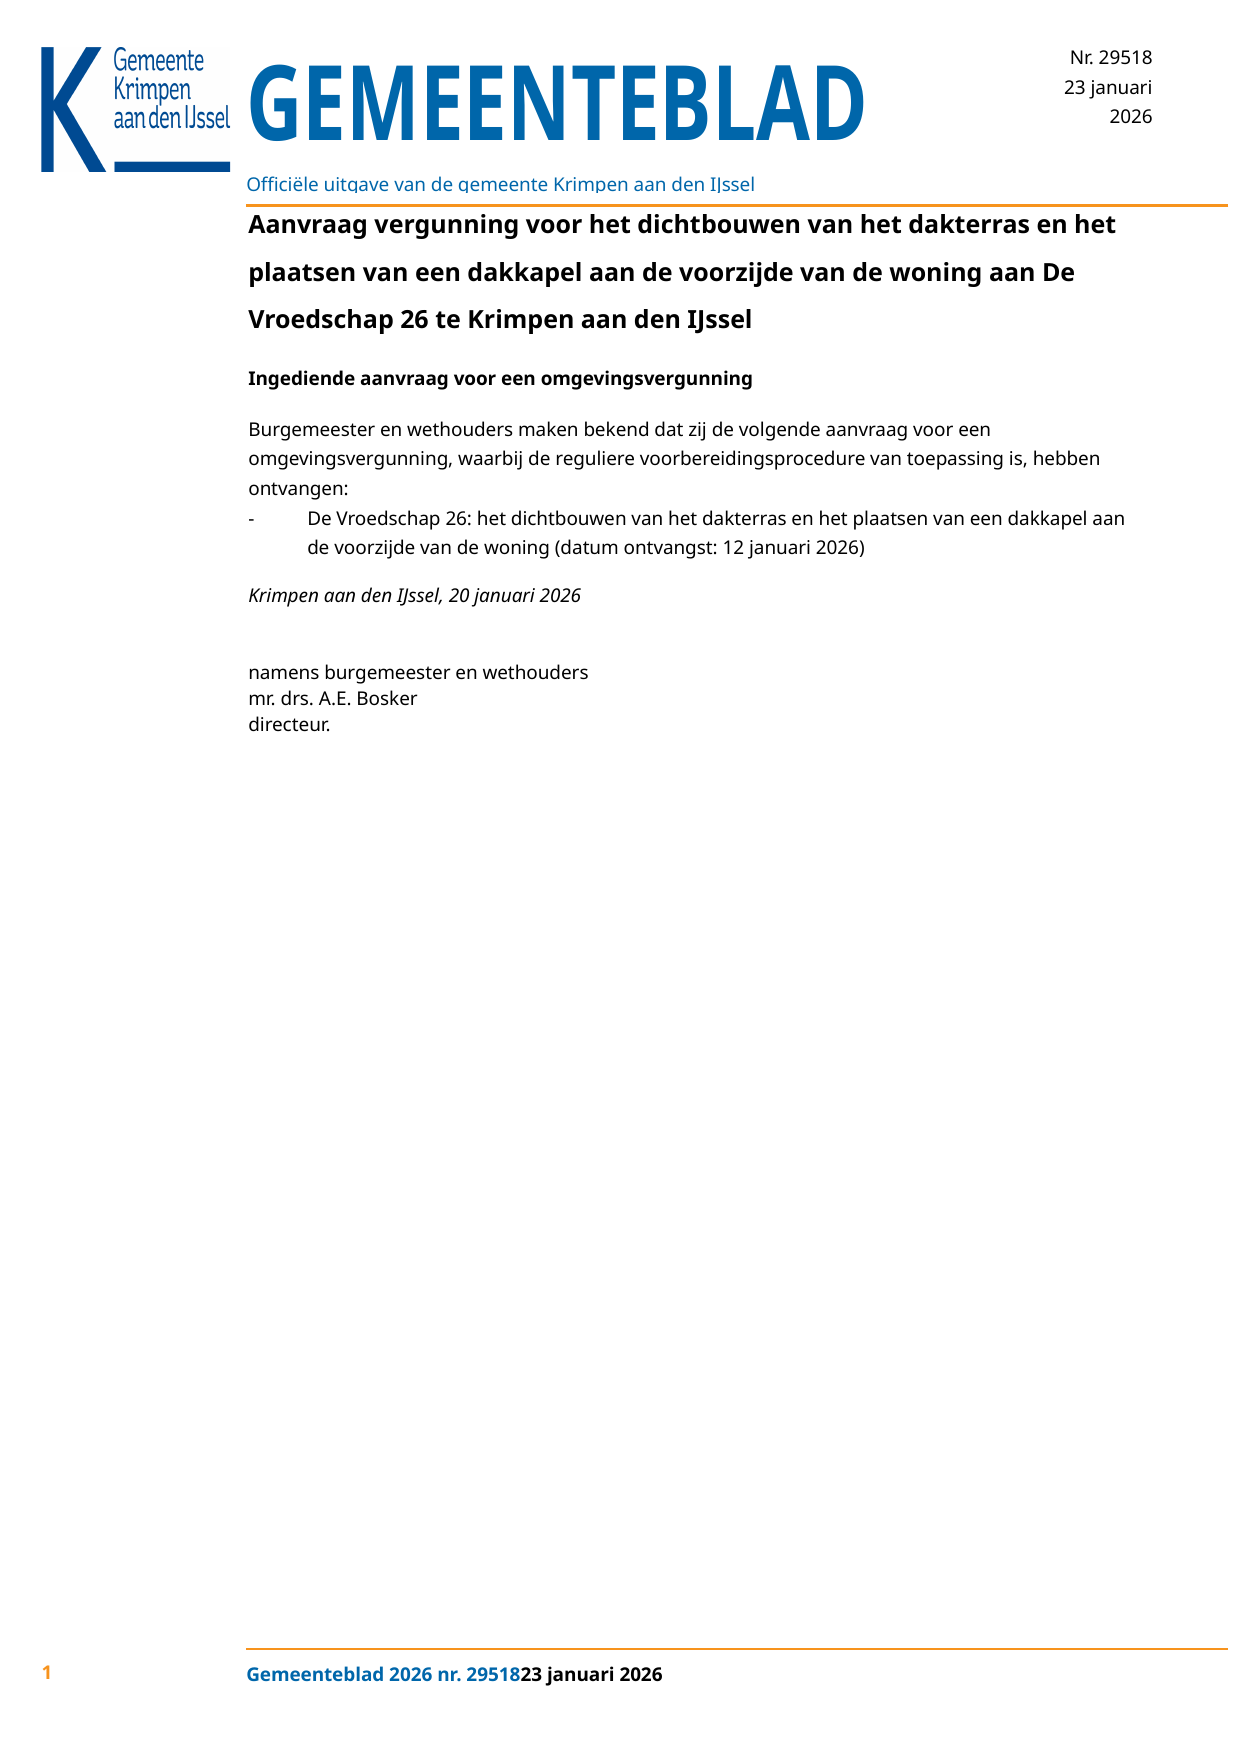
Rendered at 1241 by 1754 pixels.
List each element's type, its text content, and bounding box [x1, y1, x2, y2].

text mr. drs. A.E. Bosker [248, 685, 1152, 711]
list De Vroedschap 26: het dichtbouwen van het dakterras en het plaatsen van een dakkapel aan de voorzijde van de woning (datum ontvangst: 12 januari 2026) [248, 505, 1152, 560]
text directeur. [248, 711, 1152, 736]
text Aanvraag vergunning voor het dichtbouwen van het dakterras en het plaatsen van een dakkapel aan de voorzijde van de woning aan De Vroedschap 26 te Krimpen aan den IJssel [248, 207, 1152, 336]
text namens burgemeester en wethouders [248, 659, 1152, 685]
text Ingediende aanvraag voor een omgevingsvergunning [248, 366, 1152, 391]
text Krimpen aan den IJssel, 20 januari 2026 [248, 582, 1152, 608]
picture [41, 47, 231, 172]
text Burgemeester en wethouders maken bekend dat zij de volgende aanvraag voor een omgevingsvergunning, waarbij de reguliere voorbereidingsprocedure van toepassing is, hebben ontvangen: [248, 416, 1152, 501]
